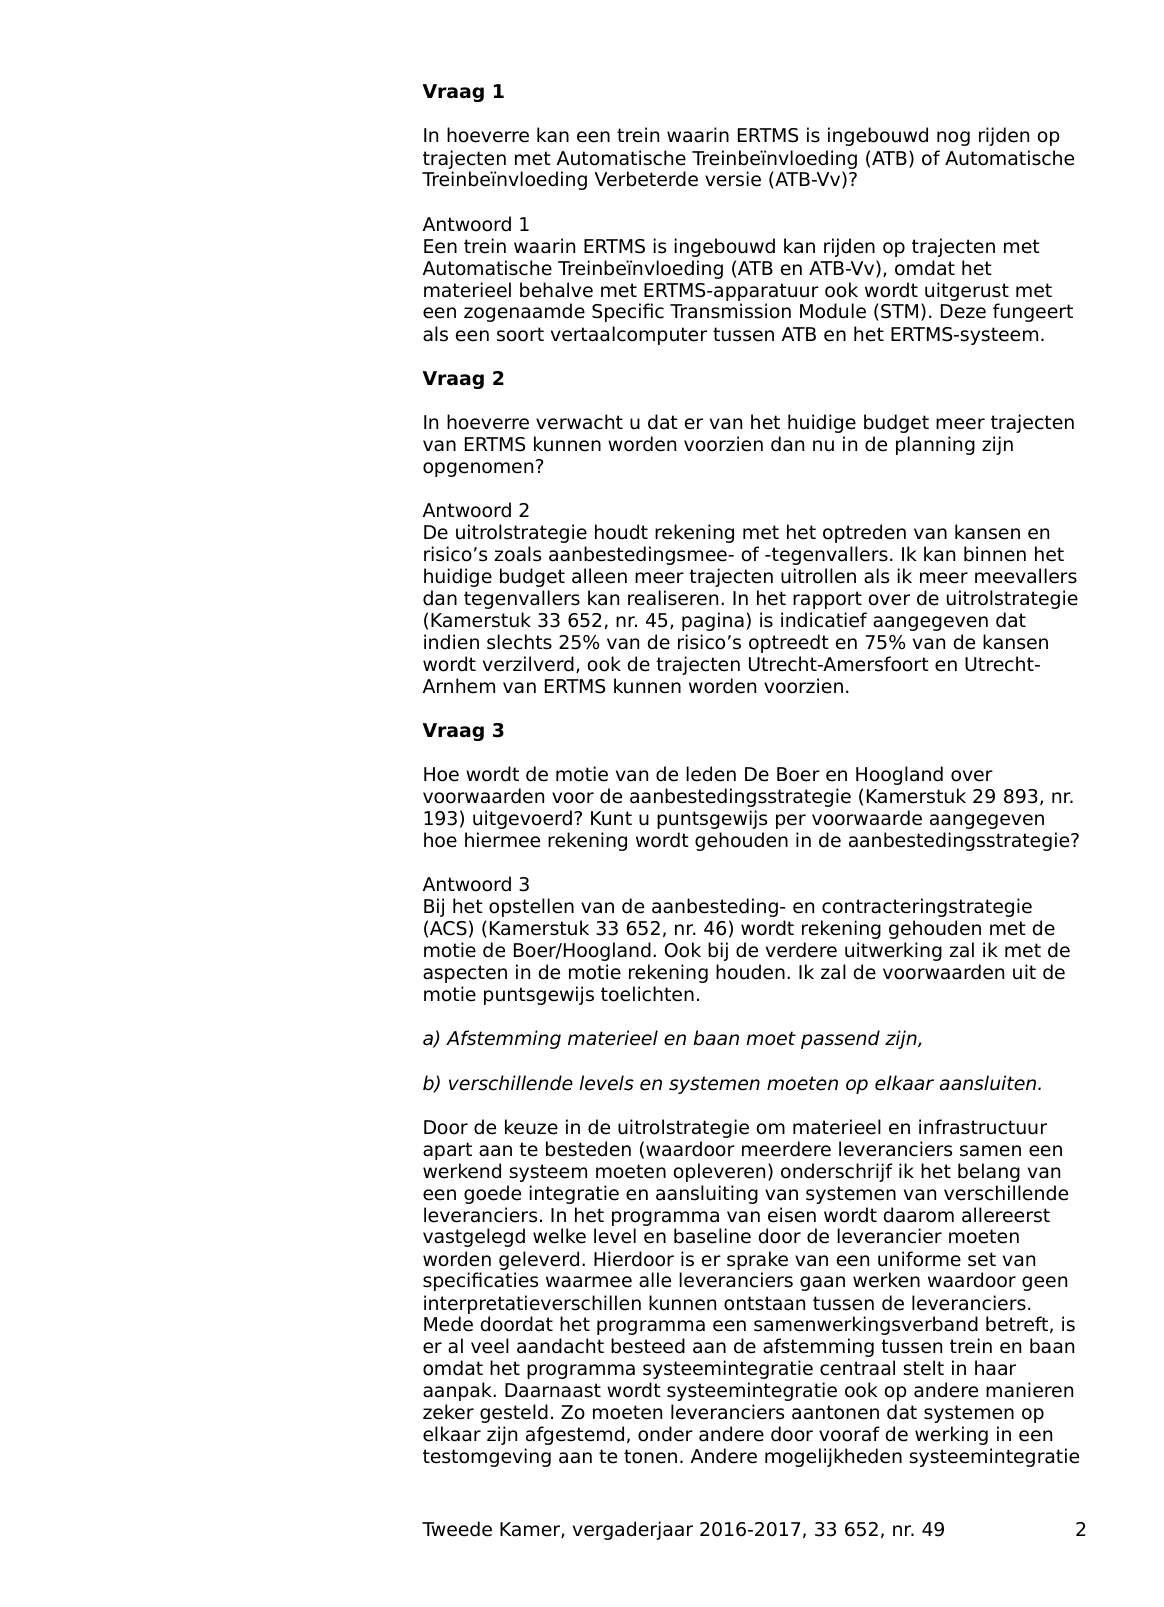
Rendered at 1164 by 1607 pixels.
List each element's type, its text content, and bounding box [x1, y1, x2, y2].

text In hoeverre verwacht u dat er van het huidige budget meer trajecten van ERTMS kunnen worden voorzien dan nu in de planning zijn opgenomen? [422, 412, 1087, 478]
subtitle Vraag 3 [422, 720, 1087, 742]
text De uitrolstrategie houdt rekening met het optreden van kansen en risico’s zoals aanbestedingsmee- of -tegenvallers. Ik kan binnen het huidige budget alleen meer trajecten uitrollen als ik meer meevallers dan tegenvallers kan realiseren. In het rapport over de uitrolstrategie (Kamerstuk 33 652, nr. 45, pagina) is indicatief aangegeven dat indien slechts 25% van de risico’s optreedt en 75% van de kansen wordt verzilverd, ook de trajecten Utrecht-Amersfoort en Utrecht-Arnhem van ERTMS kunnen worden voorzien. [422, 522, 1087, 698]
text Door de keuze in de uitrolstrategie om materieel en infrastructuur apart aan te besteden (waardoor meerdere leveranciers samen een werkend systeem moeten opleveren) onderschrijf ik het belang van een goede integratie en aansluiting van systemen van verschillende leveranciers. In het programma van eisen wordt daarom allereerst vastgelegd welke level en baseline door de leverancier moeten worden geleverd. Hierdoor is er sprake van een uniforme set van specificaties waarmee alle leveranciers gaan werken waardoor geen interpretatieverschillen kunnen ontstaan tussen de leveranciers. [422, 1117, 1087, 1314]
text In hoeverre kan een trein waarin ERTMS is ingebouwd nog rijden op trajecten met Automatische Treinbeïnvloeding (ATB) of Automatische Treinbeïnvloeding Verbeterde versie (ATB-Vv)? [422, 125, 1087, 191]
text Hoe wordt de motie van de leden De Boer en Hoogland over voorwaarden voor de aanbestedingsstrategie (Kamerstuk 29 893, nr. 193) uitgevoerd? Kunt u puntsgewijs per voorwaarde aangegeven hoe hiermee rekening wordt gehouden in de aanbestedingsstrategie? [422, 764, 1087, 852]
text Antwoord 3 [422, 874, 1087, 896]
text Antwoord 2 [422, 500, 1087, 522]
subtitle Vraag 1 [422, 81, 1087, 103]
text Bij het opstellen van de aanbesteding- en contracteringstrategie (ACS) (Kamerstuk 33 652, nr. 46) wordt rekening gehouden met de motie de Boer/Hoogland. Ook bij de verdere uitwerking zal ik met de aspecten in de motie rekening houden. Ik zal de voorwaarden uit de motie puntsgewijs toelichten. [422, 896, 1087, 1006]
text Mede doordat het programma een samenwerkingsverband betreft, is er al veel aandacht besteed aan de afstemming tussen trein en baan omdat het programma systeemintegratie centraal stelt in haar aanpak. Daarnaast wordt systeemintegratie ook op andere manieren zeker gesteld. Zo moeten leveranciers aantonen dat systemen op elkaar zijn afgestemd, onder andere door vooraf de werking in een testomgeving aan te tonen. Andere mogelijkheden systeemintegratie [422, 1314, 1087, 1468]
text Antwoord 1 [422, 213, 1087, 236]
subtitle b) verschillende levels en systemen moeten op elkaar aansluiten. [422, 1072, 1087, 1094]
subtitle a) Afstemming materieel en baan moet passend zijn, [422, 1028, 1087, 1050]
subtitle Vraag 2 [422, 368, 1087, 389]
text Een trein waarin ERTMS is ingebouwd kan rijden op trajecten met Automatische Treinbeïnvloeding (ATB en ATB-Vv), omdat het materieel behalve met ERTMS-apparatuur ook wordt uitgerust met een zogenaamde Specific Transmission Module (STM). Deze fungeert als een soort vertaalcomputer tussen ATB en het ERTMS-systeem. [422, 236, 1087, 345]
